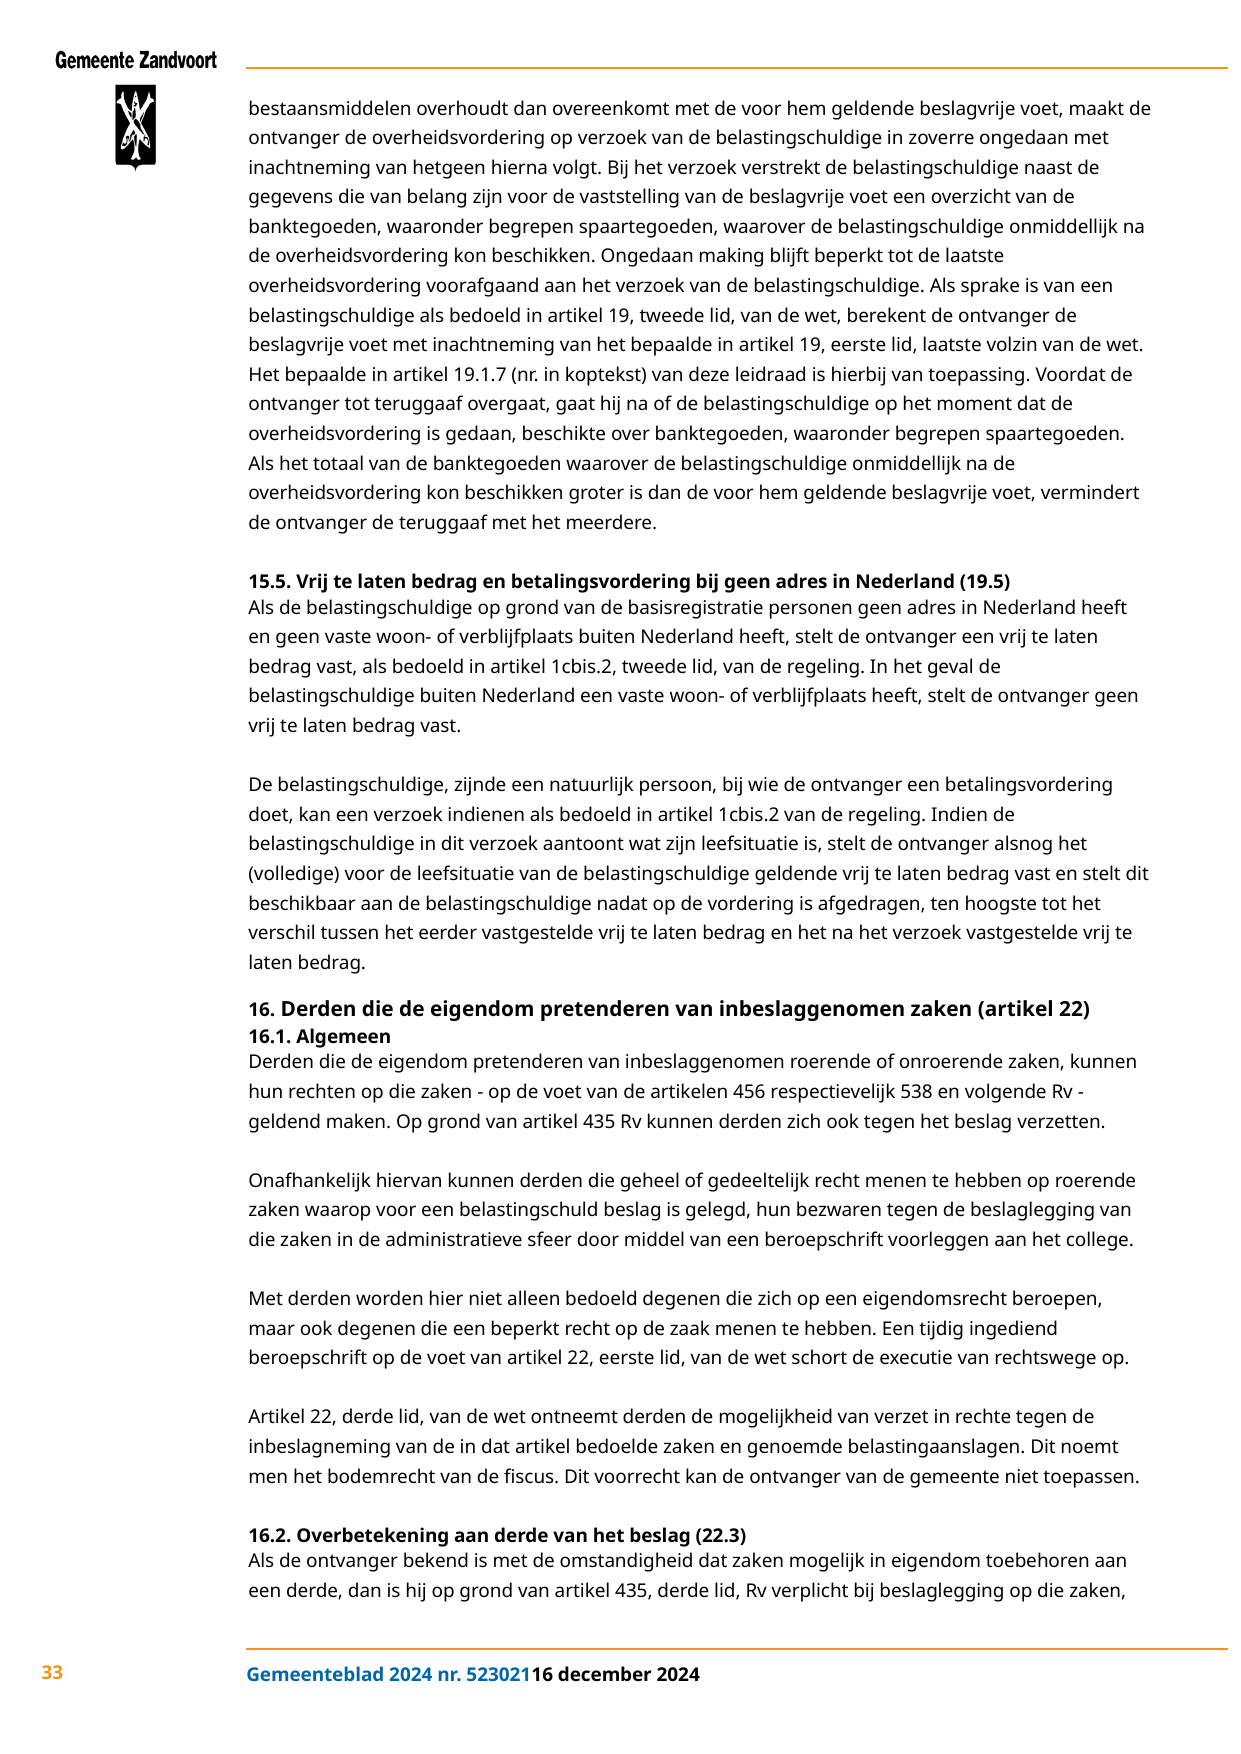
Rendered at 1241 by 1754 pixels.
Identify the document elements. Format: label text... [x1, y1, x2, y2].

text Derden die de eigendom pretenderen van inbeslaggenomen roerende of onroerende zaken, kunnen hun rechten op die zaken - op de voet van de artikelen 456 respectievelijk 538 en volgende Rv - geldend maken. Op grond van artikel 435 Rv kunnen derden zich ook tegen het beslag verzetten. [248, 1049, 1152, 1133]
text Als de ontvanger bekend is met de omstandigheid dat zaken mogelijk in eigendom toebehoren aan een derde, dan is hij op grond van artikel 435, derde lid, Rv verplicht bij beslaglegging op die zaken, [248, 1548, 1152, 1603]
text Met derden worden hier niet alleen bedoeld degenen die zich op een eigendomsrecht beroepen, maar ook degenen die een beperkt recht op de zaak menen te hebben. Een tijdig ingediend beroepschrift op de voet van artikel 22, eerste lid, van de wet schort de executie van rechtswege op. [248, 1285, 1152, 1370]
text 16. Derden die de eigendom pretenderen van inbeslaggenomen zaken (artikel 22) [248, 994, 1152, 1023]
text bestaansmiddelen overhoudt dan overeenkomt met de voor hem geldende beslagvrije voet, maakt de ontvanger de overheidsvordering op verzoek van de belastingschuldige in zoverre ongedaan met inachtneming van hetgeen hierna volgt. Bij het verzoek verstrekt de belastingschuldige naast de gegevens die van belang zijn voor de vaststelling van de beslagvrije voet een overzicht van de banktegoeden, waaronder begrepen spaartegoeden, waarover de belastingschuldige onmiddellijk na de overheidsvordering kon beschikken. Ongedaan making blijft beperkt tot de laatste overheidsvordering voorafgaand aan het verzoek van de belastingschuldige. Als sprake is van een belastingschuldige als bedoeld in artikel 19, tweede lid, van de wet, berekent de ontvanger de beslagvrije voet met inachtneming van het bepaalde in artikel 19, eerste lid, laatste volzin van de wet. Het bepaalde in artikel 19.1.7 (nr. in koptekst) van deze leidraad is hierbij van toepassing. Voordat de ontvanger tot teruggaaf overgaat, gaat hij na of de belastingschuldige op het moment dat de overheidsvordering is gedaan, beschikte over banktegoeden, waaronder begrepen spaartegoeden. Als het totaal van de banktegoeden waarover de belastingschuldige onmiddellijk na de overheidsvordering kon beschikken groter is dan de voor hem geldende beslagvrije voet, vermindert de ontvanger de teruggaaf met het meerdere. [248, 95, 1152, 535]
text 16.1. Algemeen [248, 1023, 1152, 1049]
text 16.2. Overbetekening aan derde van het beslag (22.3) [248, 1522, 1152, 1548]
picture [41, 47, 231, 172]
text Onafhankelijk hiervan kunnen derden die geheel of gedeeltelijk recht menen te hebben op roerende zaken waarop voor een belastingschuld beslag is gelegd, hun bezwaren tegen de beslaglegging van die zaken in de administratieve sfeer door middel van een beroepschrift voorleggen aan het college. [248, 1167, 1152, 1252]
text 15.5. Vrij te laten bedrag en betalingsvordering bij geen adres in Nederland (19.5) [248, 568, 1152, 594]
text Als de belastingschuldige op grond van de basisregistratie personen geen adres in Nederland heeft en geen vaste woon- of verblijfplaats buiten Nederland heeft, stelt de ontvanger een vrij te laten bedrag vast, als bedoeld in artikel 1cbis.2, tweede lid, van de regeling. In het geval de belastingschuldige buiten Nederland een vaste woon- of verblijfplaats heeft, stelt de ontvanger geen vrij te laten bedrag vast. [248, 594, 1152, 738]
text De belastingschuldige, zijnde een natuurlijk persoon, bij wie de ontvanger een betalingsvordering doet, kan een verzoek indienen als bedoeld in artikel 1cbis.2 van de regeling. Indien de belastingschuldige in dit verzoek aantoont wat zijn leefsituatie is, stelt de ontvanger alsnog het (volledige) voor de leefsituatie van de belastingschuldige geldende vrij te laten bedrag vast en stelt dit beschikbaar aan de belastingschuldige nadat op de vordering is afgedragen, ten hoogste tot het verschil tussen het eerder vastgestelde vrij te laten bedrag en het na het verzoek vastgestelde vrij te laten bedrag. [248, 771, 1152, 974]
text Artikel 22, derde lid, van de wet ontneemt derden de mogelijkheid van verzet in rechte tegen de inbeslagneming van de in dat artikel bedoelde zaken en genoemde belastingaanslagen. Dit noemt men het bodemrecht van de fiscus. Dit voorrecht kan de ontvanger van de gemeente niet toepassen. [248, 1404, 1152, 1488]
